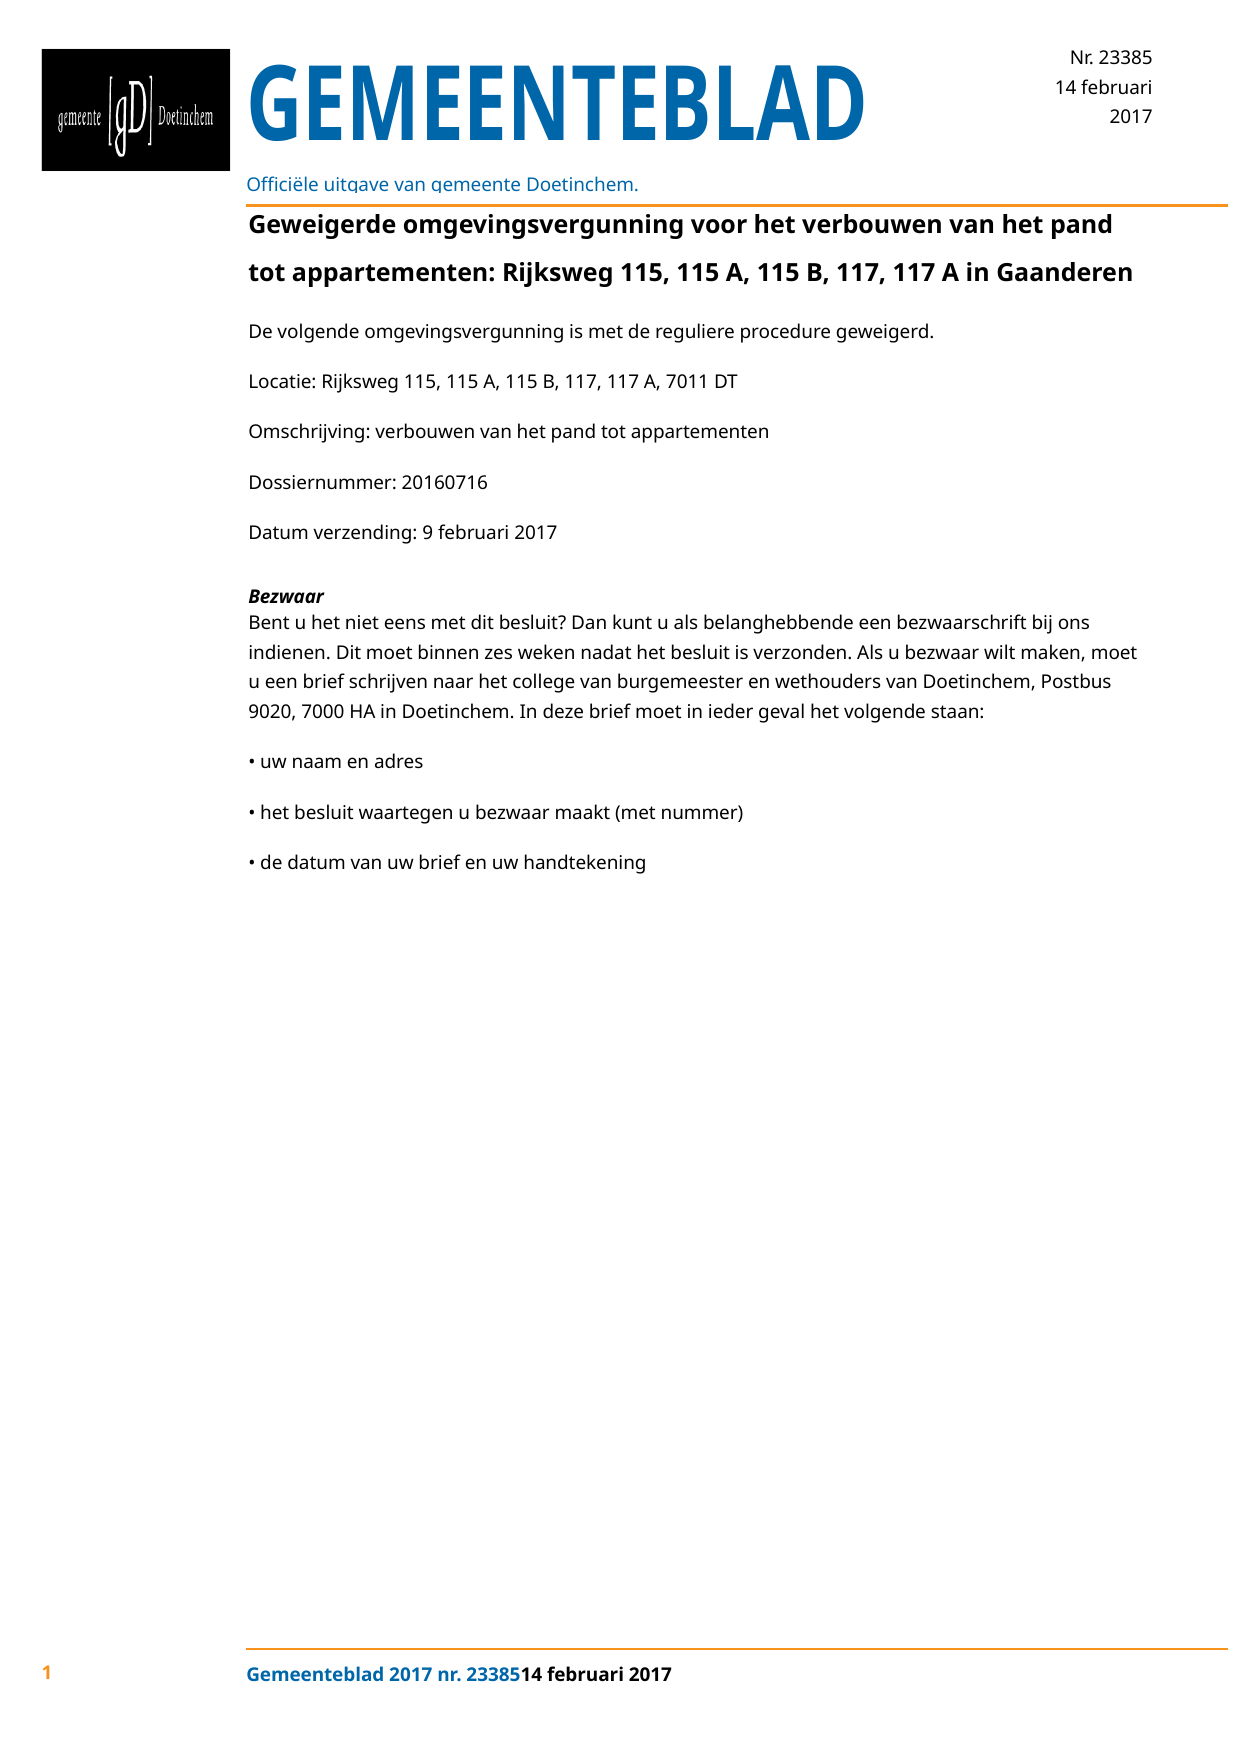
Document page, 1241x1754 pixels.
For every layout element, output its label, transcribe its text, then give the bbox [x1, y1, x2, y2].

text Locatie: Rijksweg 115, 115 A, 115 B, 117, 117 A, 7011 DT [248, 368, 1152, 394]
text Dossiernummer: 20160716 [248, 469, 1152, 495]
text De volgende omgevingsvergunning is met de reguliere procedure geweigerd. [248, 318, 1152, 344]
text Bent u het niet eens met dit besluit? Dan kunt u als belanghebbende een bezwaarschrift bij ons indienen. Dit moet binnen zes weken nadat het besluit is verzonden. Als u bezwaar wilt maken, moet u een brief schrijven naar het college van burgemeester en wethouders van Doetinchem, Postbus 9020, 7000 HA in Doetinchem. In deze brief moet in ieder geval het volgende staan: [248, 609, 1152, 724]
text • de datum van uw brief en uw handtekening [248, 849, 1152, 875]
text Bezwaar [248, 583, 1152, 609]
picture [41, 47, 231, 172]
text • het besluit waartegen u bezwaar maakt (met nummer) [248, 799, 1152, 824]
text Datum verzending: 9 februari 2017 [248, 519, 1152, 545]
text • uw naam en adres [248, 748, 1152, 774]
text Omschrijving: verbouwen van het pand tot appartementen [248, 419, 1152, 444]
text Geweigerde omgevingsvergunning voor het verbouwen van het pand tot appartementen: Rijksweg 115, 115 A, 115 B, 117, 117 A in Gaanderen [248, 207, 1152, 288]
